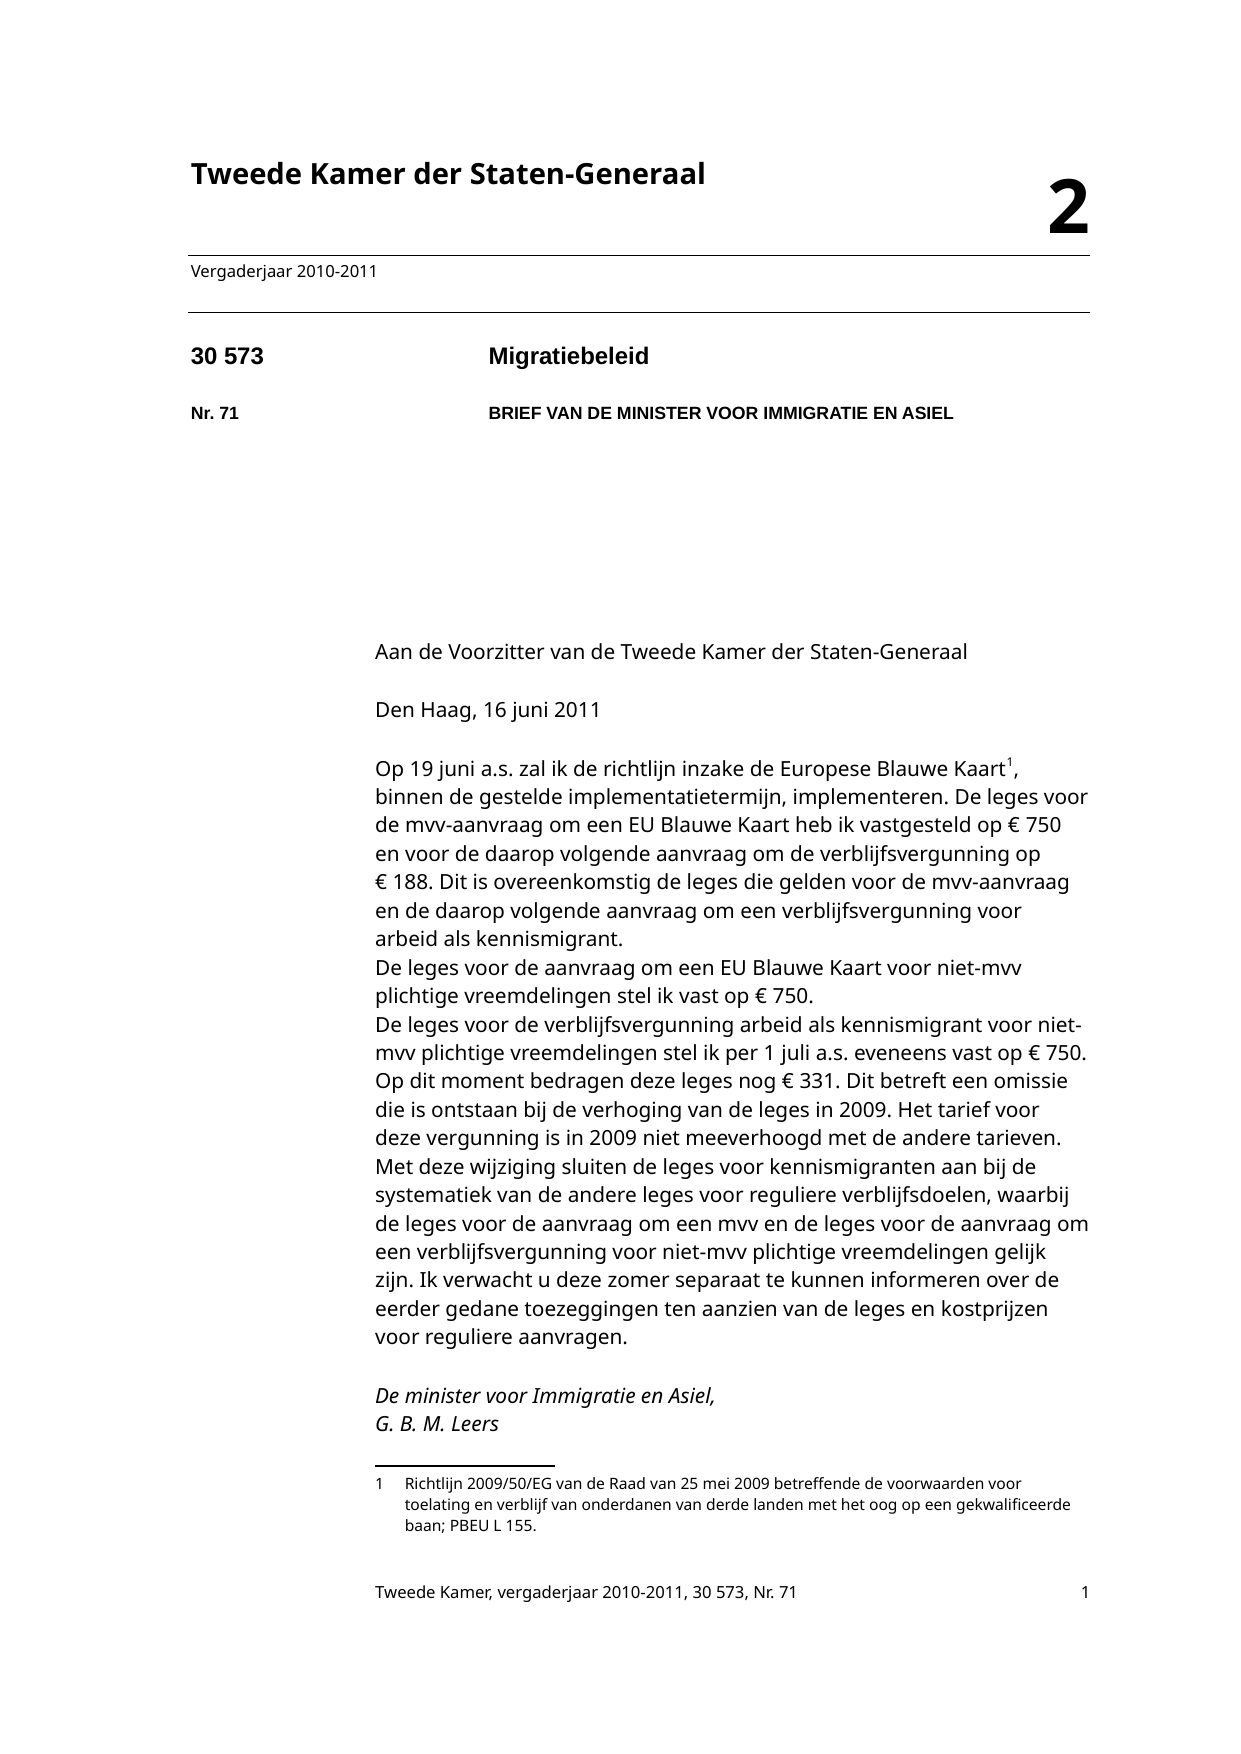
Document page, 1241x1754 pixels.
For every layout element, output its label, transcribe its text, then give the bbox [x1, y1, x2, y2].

table_cell [485, 256, 1090, 312]
text Den Haag, 16 juni 2011 [375, 695, 1090, 724]
table_cell Migratiebeleid [485, 339, 1090, 399]
text Op 19 juni a.s. zal ik de richtlijn inzake de Europese Blauwe Kaart, binnen de gestelde implementatietermijn, implementeren. De leges voor de mvv-aanvraag om een EU Blauwe Kaart heb ik vastgesteld op € 750 en voor de daarop volgende aanvraag om de verblijfsvergunning op € 188. Dit is overeenkomstig de leges die gelden voor de mvv-aanvraag en de daarop volgende aanvraag om een verblijfsvergunning voor arbeid als kennismigrant. [375, 754, 1090, 953]
text G. B. M. Leers [375, 1409, 1090, 1438]
table_cell [188, 313, 485, 339]
table_cell [485, 313, 1090, 339]
table_header Tweede Kamer der Staten-Generaal [188, 150, 909, 255]
text De leges voor de aanvraag om een EU Blauwe Kaart voor niet-mvv plichtige vreemdelingen stel ik vast op € 750. [375, 953, 1090, 1010]
table_cell BRIEF VAN DE MINISTER VOOR IMMIGRATIE EN ASIEL [485, 399, 1090, 518]
text Aan de Voorzitter van de Tweede Kamer der Staten-Generaal [375, 637, 1090, 665]
table_cell Vergaderjaar 2010-2011 [188, 256, 485, 312]
table_cell 30 573 [188, 339, 485, 399]
text De leges voor de verblijfsvergunning arbeid als kennismigrant voor niet-mvv plichtige vreemdelingen stel ik per 1 juli a.s. eveneens vast op € 750. Op dit moment bedragen deze leges nog € 331. Dit betreft een omissie die is ontstaan bij de verhoging van de leges in 2009. Het tarief voor deze vergunning is in 2009 niet meeverhoogd met de andere tarieven. Met deze wijziging sluiten de leges voor kennismigranten aan bij de systematiek van de andere leges voor reguliere verblijfsdoelen, waarbij de leges voor de aanvraag om een mvv en de leges voor de aanvraag om een verblijfsvergunning voor niet-mvv plichtige vreemdelingen gelijk zijn. Ik verwacht u deze zomer separaat te kunnen informeren over de eerder gedane toezeggingen ten aanzien van de leges en kostprijzen voor reguliere aanvragen. [375, 1010, 1090, 1351]
table_header 2 [910, 150, 1090, 255]
text De minister voor Immigratie en Asiel, [375, 1381, 1090, 1409]
table_cell Nr. 71 [188, 399, 485, 518]
text Richtlijn 2009/50/EG van de Raad van 25 mei 2009 betreffende de voorwaarden voor toelating en verblijf van onderdanen van derde landen met het oog op een gekwalificeerde baan; PBEU L 155. [375, 1451, 1090, 1536]
